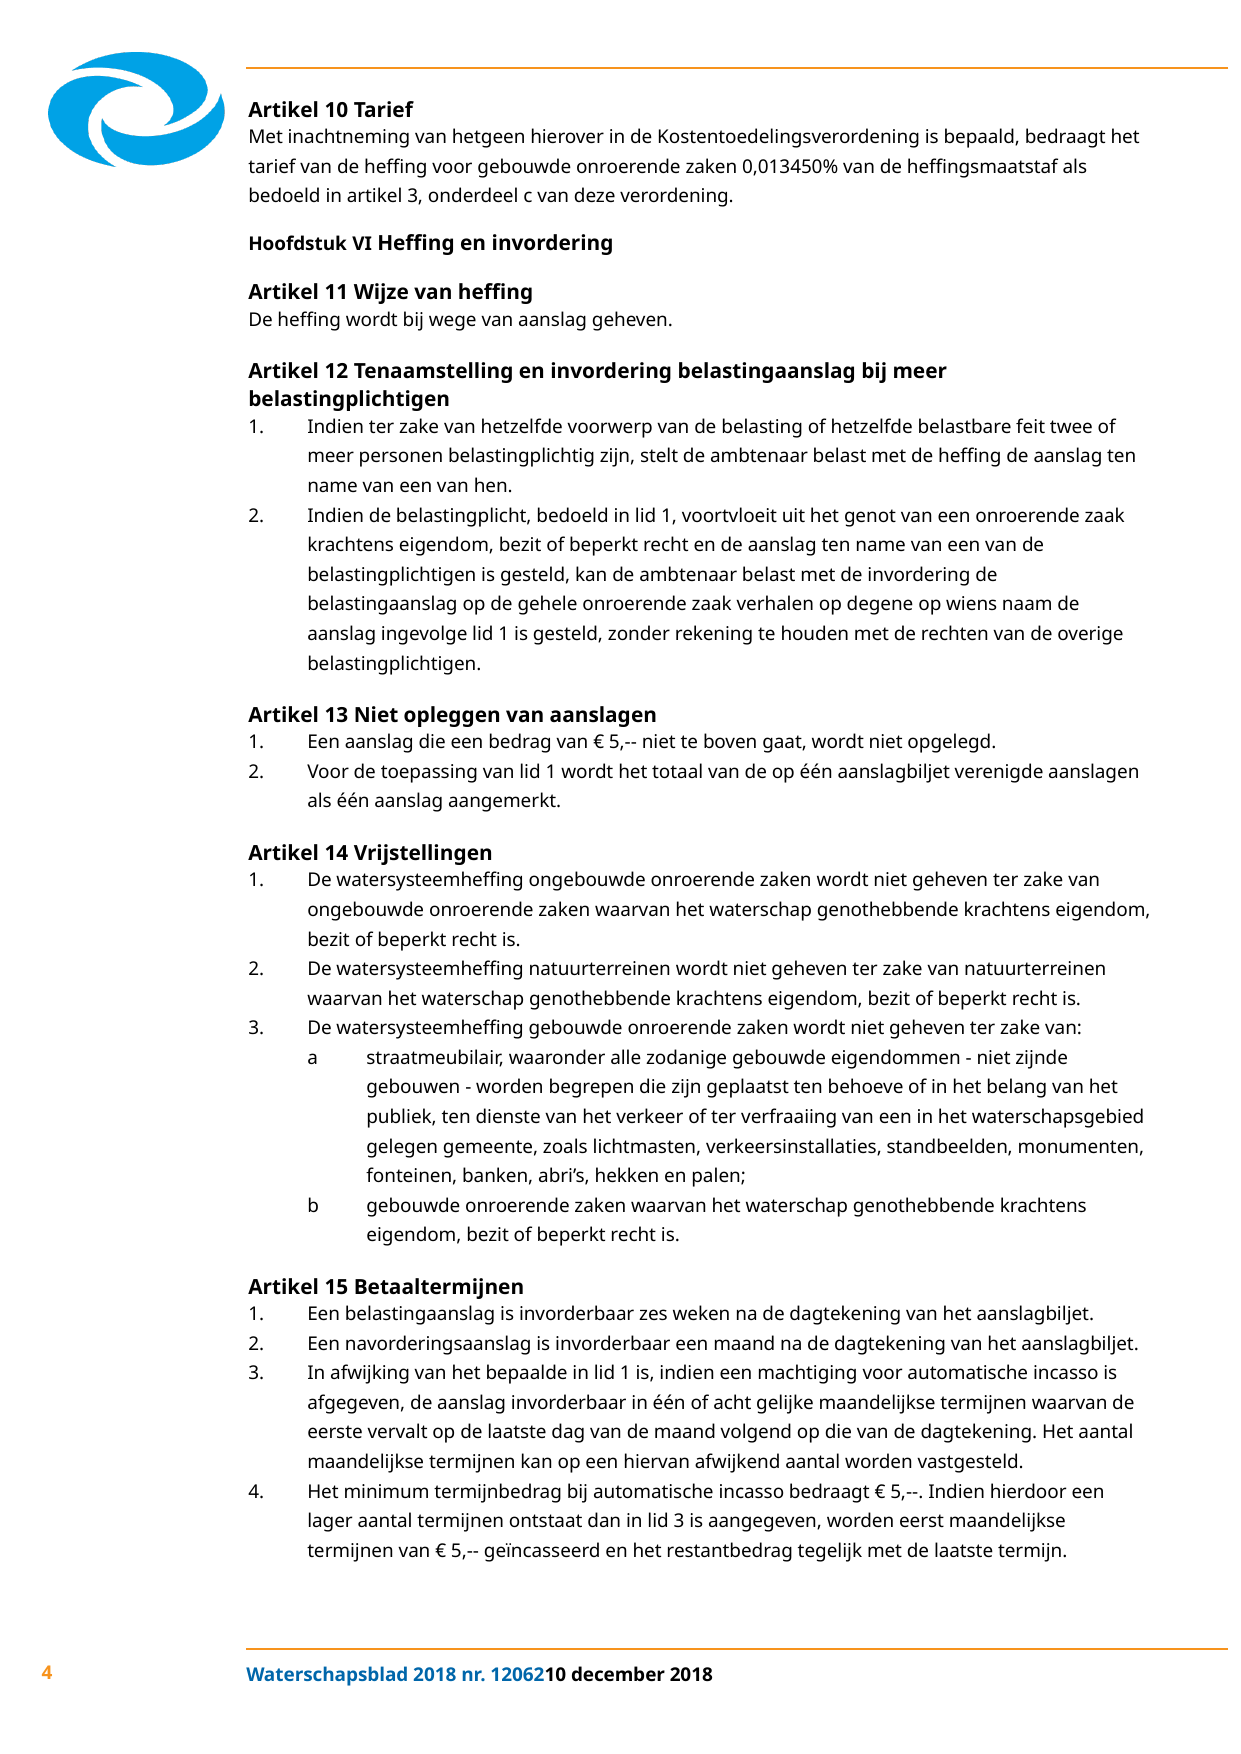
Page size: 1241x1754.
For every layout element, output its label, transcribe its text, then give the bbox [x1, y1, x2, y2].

text De heffing wordt bij wege van aanslag geheven. [248, 306, 1152, 331]
text Artikel 15 Betaaltermijnen [248, 1272, 1152, 1300]
list Voor de toepassing van lid 1 wordt het totaal van de op één aanslagbiljet verenigde aanslagen als één aanslag aangemerkt. [248, 758, 1152, 813]
list Een aanslag die een bedrag van € 5,-- niet te boven gaat, wordt niet opgelegd. [248, 728, 1152, 754]
list In afwijking van het bepaalde in lid 1 is, indien een machtiging voor automatische incasso is afgegeven, de aanslag invorderbaar in één of acht gelijke maandelijkse termijnen waarvan de eerste vervalt op de laatste dag van de maand volgend op die van de dagtekening. Het aantal maandelijkse termijnen kan op een hiervan afwijkend aantal worden vastgesteld. [248, 1359, 1152, 1474]
list De watersysteemheffing natuurterreinen wordt niet geheven ter zake van natuurterreinen waarvan het waterschap genothebbende krachtens eigendom, bezit of beperkt recht is. [248, 955, 1152, 1011]
text Artikel 13 Niet opleggen van aanslagen [248, 700, 1152, 728]
text Artikel 14 Vrijstellingen [248, 838, 1152, 867]
list Een navorderingsaanslag is invorderbaar een maand na de dagtekening van het aanslagbiljet. [248, 1330, 1152, 1356]
list Indien ter zake van hetzelfde voorwerp van de belasting of hetzelfde belastbare feit twee of meer personen belastingplichtig zijn, stelt de ambtenaar belast met de heffing de aanslag ten name van een van hen. [248, 413, 1152, 498]
text Hoofdstuk VI Heffing en invordering [248, 228, 1152, 256]
list Indien de belastingplicht, bedoeld in lid 1, voortvloeit uit het genot van een onroerende zaak krachtens eigendom, bezit of beperkt recht en de aanslag ten name van een van de belastingplichtigen is gesteld, kan de ambtenaar belast met de invordering de belastingaanslag op de gehele onroerende zaak verhalen op degene op wiens naam de aanslag ingevolge lid 1 is gesteld, zonder rekening te houden met de rechten van de overige belastingplichtigen. [248, 502, 1152, 675]
text Met inachtneming van hetgeen hierover in de Kostentoedelingsverordening is bepaald, bedraagt het tarief van de heffing voor gebouwde onroerende zaken 0,013450% van de heffingsmaatstaf als bedoeld in artikel 3, onderdeel c van deze verordening. [248, 123, 1152, 208]
list gebouwde onroerende zaken waarvan het waterschap genothebbende krachtens eigendom, bezit of beperkt recht is. [307, 1192, 1152, 1247]
list Het minimum termijnbedrag bij automatische incasso bedraagt € 5,--. Indien hierdoor een lager aantal termijnen ontstaat dan in lid 3 is aangegeven, worden eerst maandelijkse termijnen van € 5,-- geïncasseerd en het restantbedrag tegelijk met de laatste termijn. [248, 1478, 1152, 1563]
text Artikel 11 Wijze van heffing [248, 277, 1152, 306]
list straatmeubilair, waaronder alle zodanige gebouwde eigendommen - niet zijnde gebouwen - worden begrepen die zijn geplaatst ten behoeve of in het belang van het publiek, ten dienste van het verkeer of ter verfraaiing van een in het waterschapsgebied gelegen gemeente, zoals lichtmasten, verkeersinstallaties, standbeelden, monumenten, fonteinen, banken, abri’s, hekken en palen; [307, 1044, 1152, 1188]
picture [41, 47, 231, 172]
list Een belastingaanslag is invorderbaar zes weken na de dagtekening van het aanslagbiljet. [248, 1300, 1152, 1326]
text Artikel 10 Tarief [248, 95, 1152, 123]
text Artikel 12 Tenaamstelling en invordering belastingaanslag bij meer belastingplichtigen [248, 356, 1152, 413]
list De watersysteemheffing ongebouwde onroerende zaken wordt niet geheven ter zake van ongebouwde onroerende zaken waarvan het waterschap genothebbende krachtens eigendom, bezit of beperkt recht is. [248, 867, 1152, 951]
list De watersysteemheffing gebouwde onroerende zaken wordt niet geheven ter zake van: [248, 1014, 1152, 1040]
